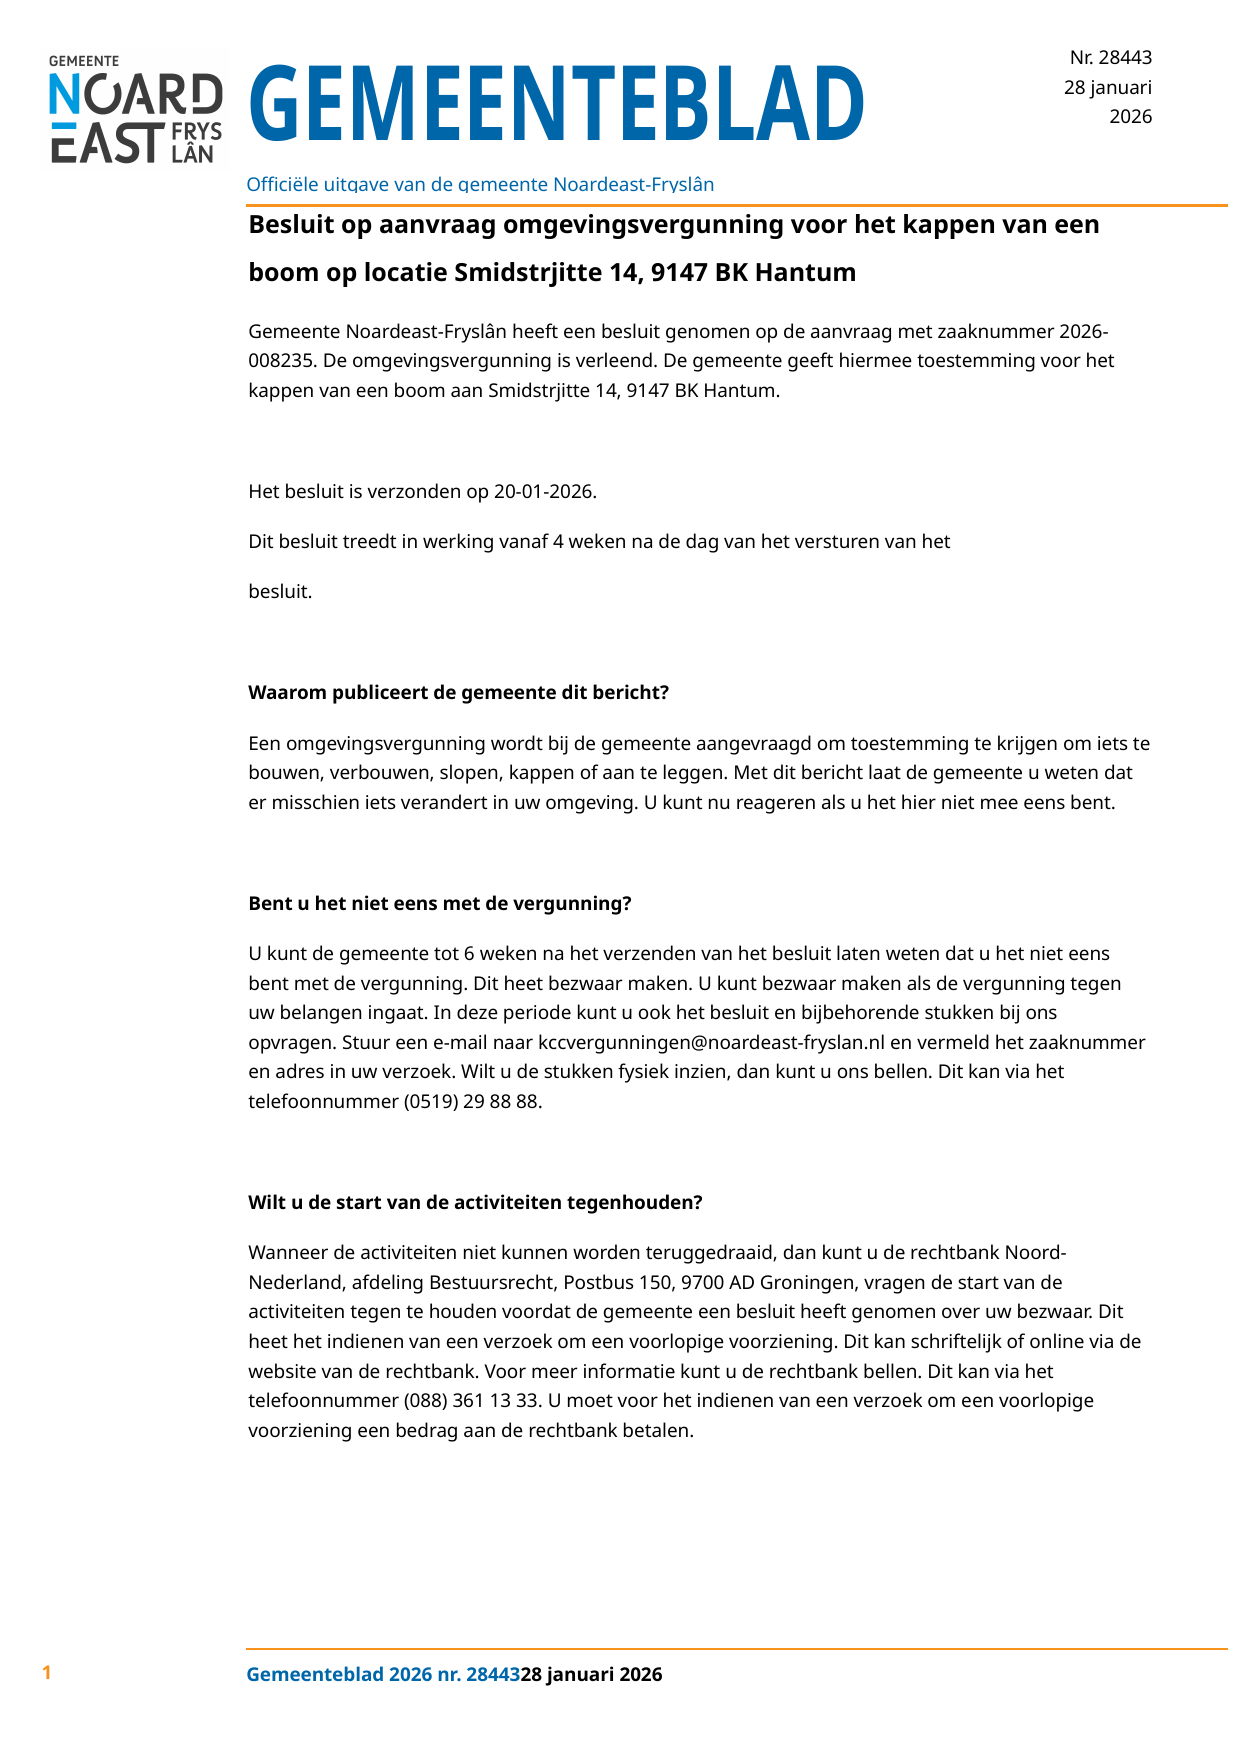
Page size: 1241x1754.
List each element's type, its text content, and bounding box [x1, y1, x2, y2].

text U kunt de gemeente tot 6 weken na het verzenden van het besluit laten weten dat u het niet eens bent met de vergunning. Dit heet bezwaar maken. U kunt bezwaar maken als de vergunning tegen uw belangen ingaat. In deze periode kunt u ook het besluit en bijbehorende stukken bij ons opvragen. Stuur een e-mail naar kccvergunningen@noardeast-fryslan.nl en vermeld het zaaknummer en adres in uw verzoek. Wilt u de stukken fysiek inzien, dan kunt u ons bellen. Dit kan via het telefoonnummer (0519) 29 88 88. [248, 940, 1152, 1114]
picture [41, 47, 231, 172]
text Gemeente Noardeast-Fryslân heeft een besluit genomen op de aanvraag met zaaknummer 2026-008235. De omgevingsvergunning is verleend. De gemeente geeft hiermee toestemming voor het kappen van een boom aan Smidstrjitte 14, 9147 BK Hantum. [248, 318, 1152, 403]
text Waarom publiceert de gemeente dit bericht? [248, 679, 1152, 705]
text Een omgevingsvergunning wordt bij de gemeente aangevraagd om toestemming te krijgen om iets te bouwen, verbouwen, slopen, kappen of aan te leggen. Met dit bericht laat de gemeente u weten dat er misschien iets verandert in uw omgeving. U kunt nu reageren als u het hier niet mee eens bent. [248, 730, 1152, 815]
text Bent u het niet eens met de vergunning? [248, 890, 1152, 916]
text Besluit op aanvraag omgevingsvergunning voor het kappen van een boom op locatie Smidstrjitte 14, 9147 BK Hantum [248, 207, 1152, 288]
text Het besluit is verzonden op 20-01-2026. [248, 478, 1152, 504]
text Dit besluit treedt in werking vanaf 4 weken na de dag van het versturen van het [248, 528, 1152, 554]
text besluit. [248, 579, 1152, 604]
text Wilt u de start van de activiteiten tegenhouden? [248, 1189, 1152, 1215]
text Wanneer de activiteiten niet kunnen worden teruggedraaid, dan kunt u de rechtbank Noord-Nederland, afdeling Bestuursrecht, Postbus 150, 9700 AD Groningen, vragen de start van de activiteiten tegen te houden voordat de gemeente een besluit heeft genomen over uw bezwaar. Dit heet het indienen van een verzoek om een voorlopige voorziening. Dit kan schriftelijk of online via de website van de rechtbank. Voor meer informatie kunt u de rechtbank bellen. Dit kan via het telefoonnummer (088) 361 13 33. U moet voor het indienen van een verzoek om een voorlopige voorziening een bedrag aan de rechtbank betalen. [248, 1239, 1152, 1443]
